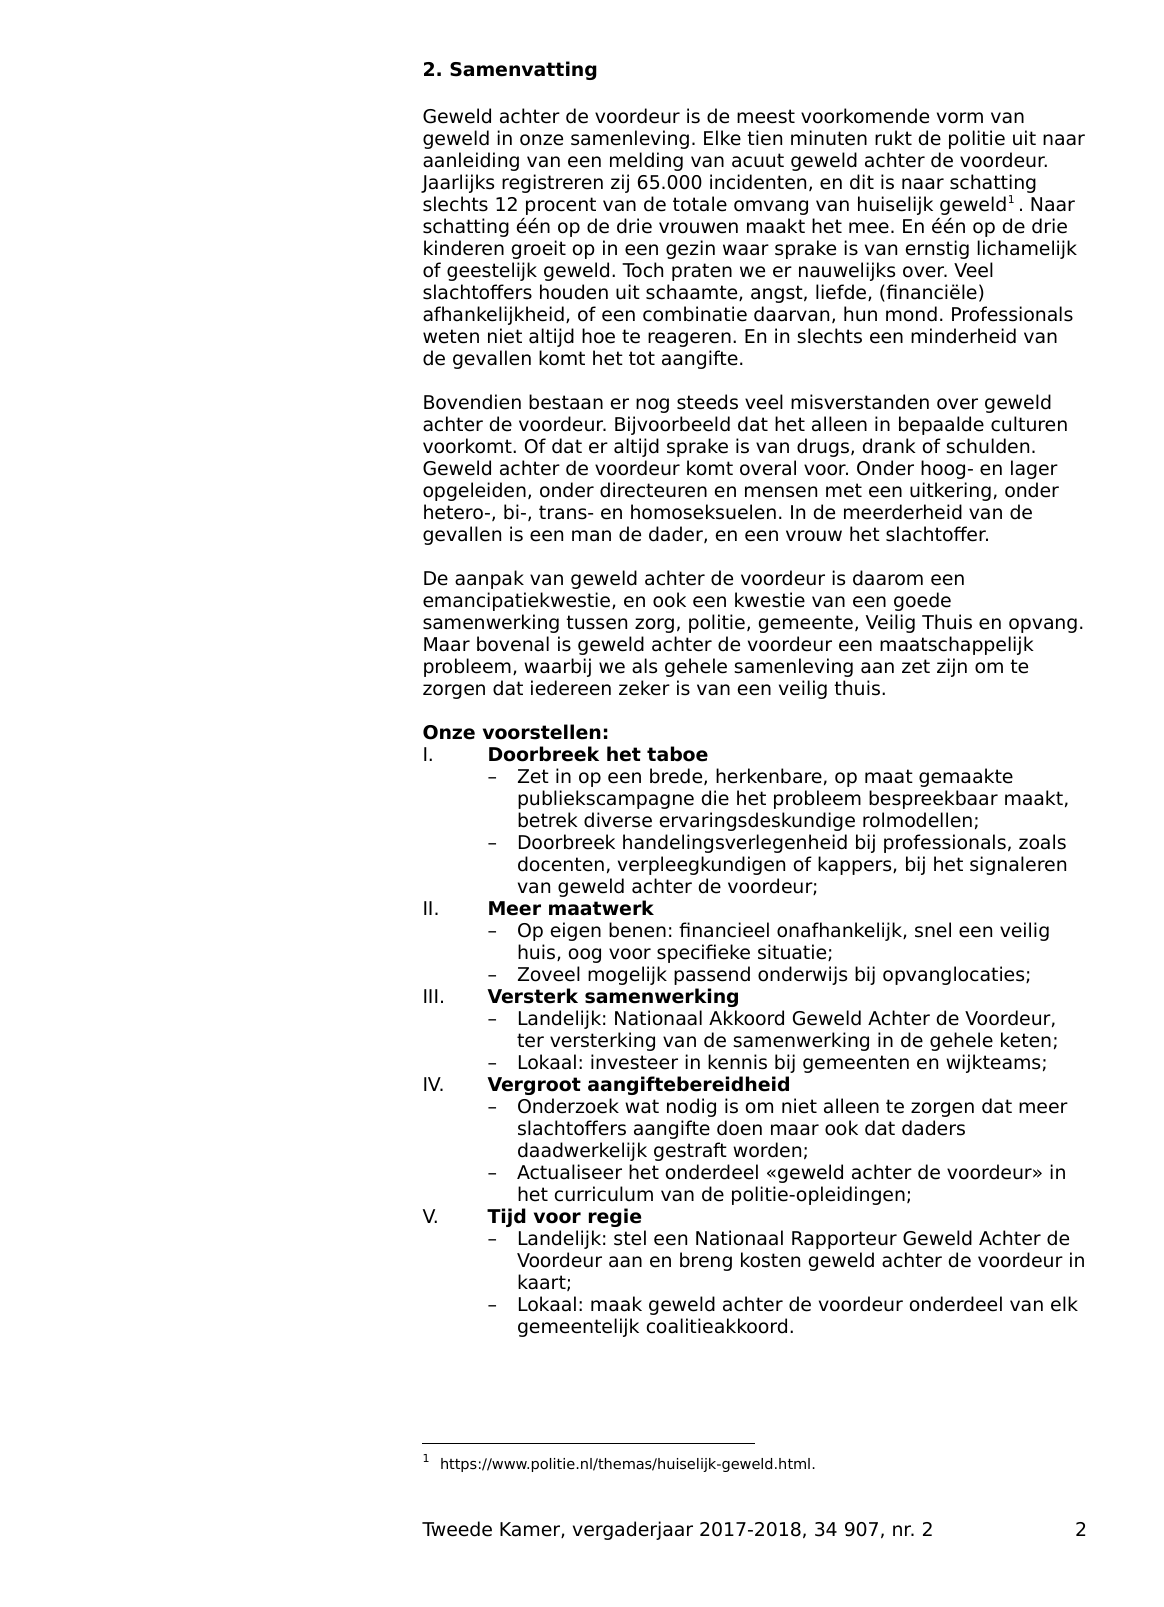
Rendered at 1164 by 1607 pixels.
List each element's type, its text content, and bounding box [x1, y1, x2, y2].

text – Onderzoek wat nodig is om niet alleen te zorgen dat meer slachtoffers aangifte doen maar ook dat daders daadwerkelijk gestraft worden; [487, 1096, 1087, 1162]
text – Lokaal: maak geweld achter de voordeur onderdeel van elk gemeentelijk coalitieakkoord. [487, 1293, 1087, 1337]
text I. Doorbreek het taboe [422, 744, 1087, 766]
text De aanpak van geweld achter de voordeur is daarom een emancipatiekwestie, en ook een kwestie van een goede samenwerking tussen zorg, politie, gemeente, Veilig Thuis en opvang. Maar bovenal is geweld achter de voordeur een maatschappelijk probleem, waarbij we als gehele samenleving aan zet zijn om te zorgen dat iedereen zeker is van een veilig thuis. [422, 568, 1087, 700]
text III. Versterk samenwerking [422, 986, 1087, 1008]
text – Zoveel mogelijk passend onderwijs bij opvanglocaties; [487, 964, 1087, 986]
text – Lokaal: investeer in kennis bij gemeenten en wijkteams; [487, 1052, 1087, 1074]
text – Doorbreek handelingsverlegenheid bij professionals, zoals docenten, verpleegkundigen of kappers, bij het signaleren van geweld achter de voordeur; [487, 832, 1087, 898]
text V. Tijd voor regie [422, 1206, 1087, 1228]
text Bovendien bestaan er nog steeds veel misverstanden over geweld achter de voordeur. Bijvoorbeeld dat het alleen in bepaalde culturen voorkomt. Of dat er altijd sprake is van drugs, drank of schulden. Geweld achter de voordeur komt overal voor. Onder hoog- en lager opgeleiden, onder directeuren en mensen met een uitkering, onder hetero-, bi-, trans- en homoseksuelen. In de meerderheid van de gevallen is een man de dader, en een vrouw het slachtoffer. [422, 392, 1087, 546]
text – Zet in op een brede, herkenbare, op maat gemaakte publiekscampagne die het probleem bespreekbaar maakt, betrek diverse ervaringsdeskundige rolmodellen; [487, 766, 1087, 832]
text – Landelijk: stel een Nationaal Rapporteur Geweld Achter de Voordeur aan en breng kosten geweld achter de voordeur in kaart; [487, 1228, 1087, 1293]
text II. Meer maatwerk [422, 898, 1087, 920]
text https://www.politie.nl/themas/huiselijk-geweld.html. [422, 1452, 1087, 1474]
text – Op eigen benen: financieel onafhankelijk, snel een veilig huis, oog voor specifieke situatie; [487, 920, 1087, 964]
text Geweld achter de voordeur is de meest voorkomende vorm van geweld in onze samenleving. Elke tien minuten rukt de politie uit naar aanleiding van een melding van acuut geweld achter de voordeur. Jaarlijks registreren zij 65.000 incidenten, en dit is naar schatting slechts 12 procent van de totale omvang van huiselijk geweld. Naar schatting één op de drie vrouwen maakt het mee. En één op de drie kinderen groeit op in een gezin waar sprake is van ernstig lichamelijk of geestelijk geweld. Toch praten we er nauwelijks over. Veel slachtoffers houden uit schaamte, angst, liefde, (financiële) afhankelijkheid, of een combinatie daarvan, hun mond. Professionals weten niet altijd hoe te reageren. En in slechts een minderheid van de gevallen komt het tot aangifte. [422, 106, 1087, 370]
text – Actualiseer het onderdeel «geweld achter de voordeur» in het curriculum van de politie-opleidingen; [487, 1162, 1087, 1206]
text – Landelijk: Nationaal Akkoord Geweld Achter de Voordeur, ter versterking van de samenwerking in de gehele keten; [487, 1008, 1087, 1052]
subtitle Onze voorstellen: [422, 722, 1087, 744]
subtitle 2. Samenvatting [422, 59, 1087, 81]
text IV. Vergroot aangiftebereidheid [422, 1074, 1087, 1096]
